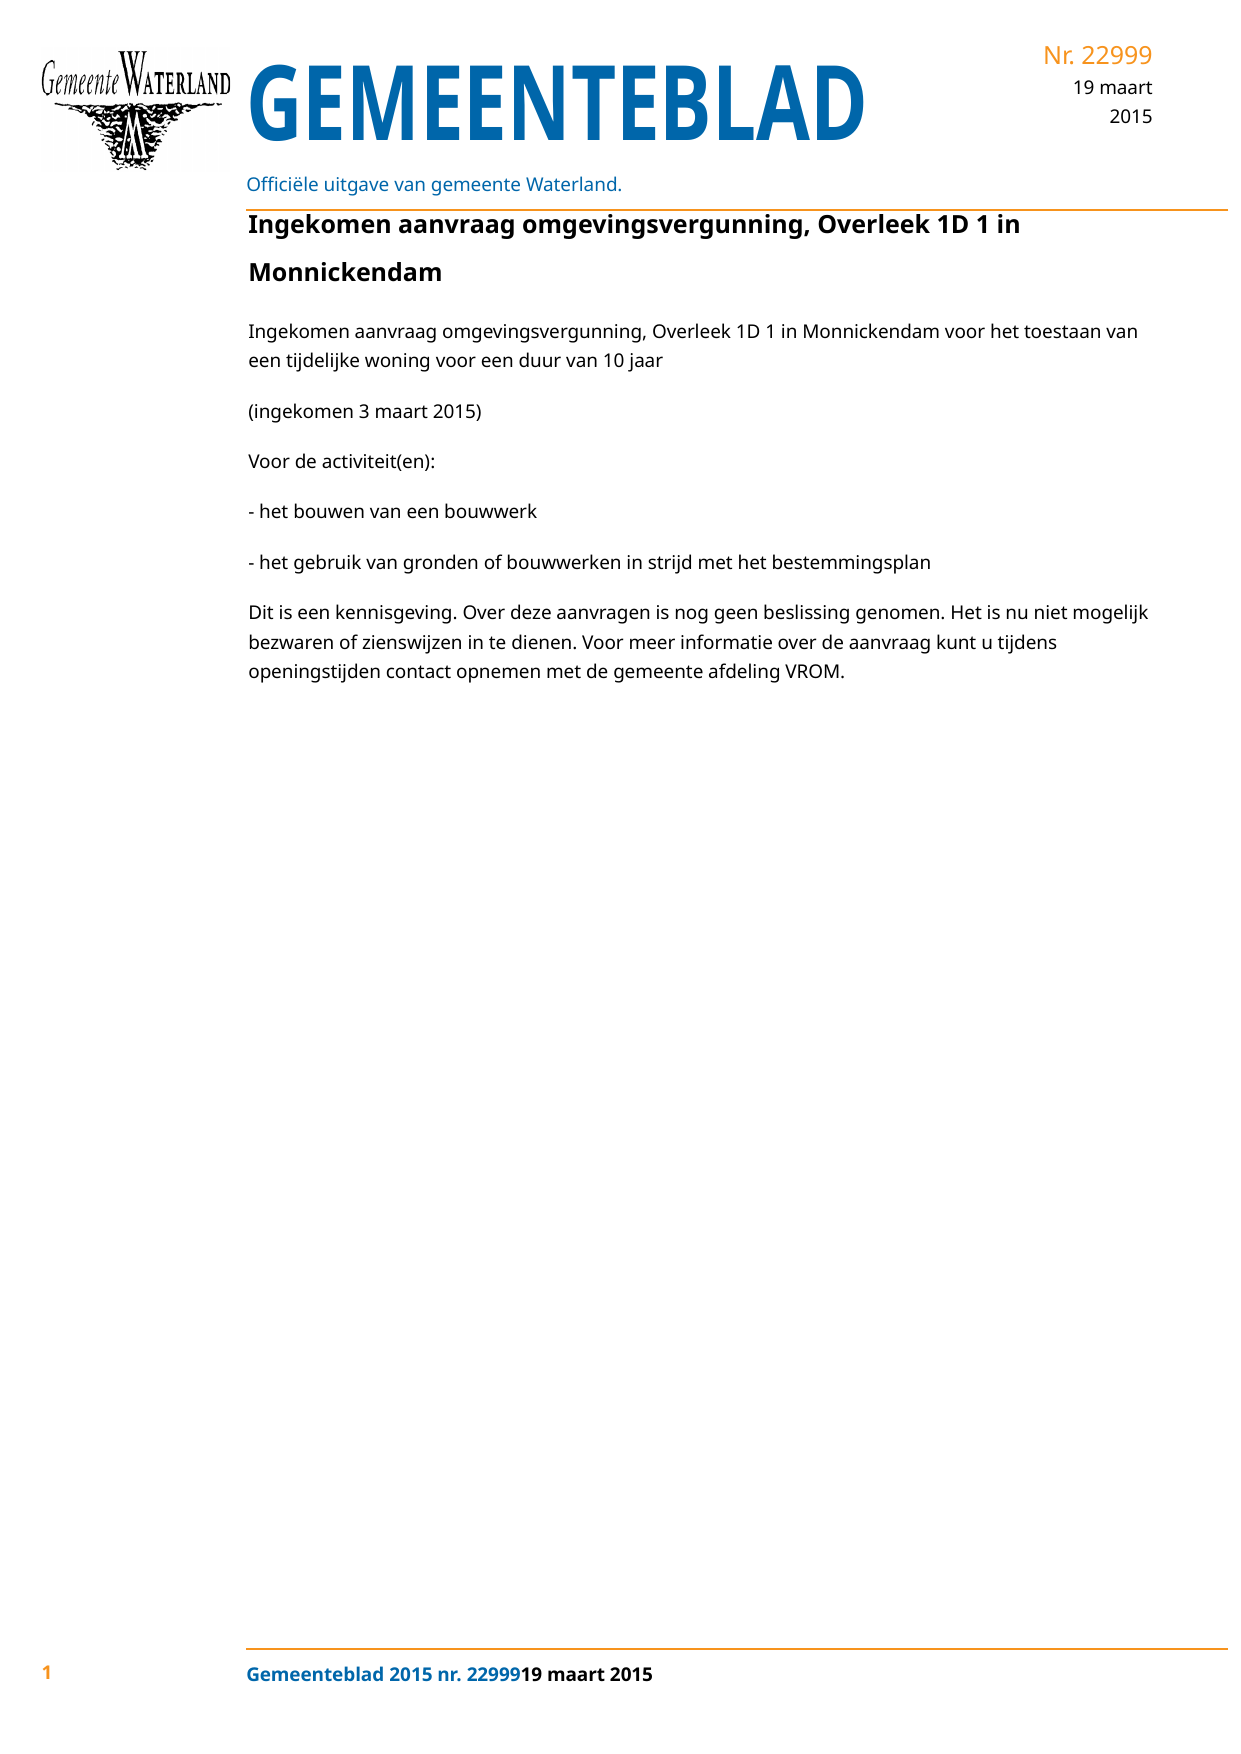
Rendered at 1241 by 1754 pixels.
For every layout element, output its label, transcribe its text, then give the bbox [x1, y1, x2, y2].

text Dit is een kennisgeving. Over deze aanvragen is nog geen beslissing genomen. Het is nu niet mogelijk bezwaren of zienswijzen in te dienen. Voor meer informatie over de aanvraag kunt u tijdens openingstijden contact opnemen met de gemeente afdeling VROM. [248, 599, 1152, 684]
text - het bouwen van een bouwwerk [248, 499, 1152, 524]
text Ingekomen aanvraag omgevingsvergunning, Overleek 1D 1 in Monnickendam [248, 211, 1152, 288]
text Ingekomen aanvraag omgevingsvergunning, Overleek 1D 1 in Monnickendam voor het toestaan van een tijdelijke woning voor een duur van 10 jaar [248, 318, 1152, 373]
text - het gebruik van gronden of bouwwerken in strijd met het bestemmingsplan [248, 549, 1152, 575]
picture [41, 47, 231, 172]
text Voor de activiteit(en): [248, 448, 1152, 474]
text (ingekomen 3 maart 2015) [248, 398, 1152, 424]
